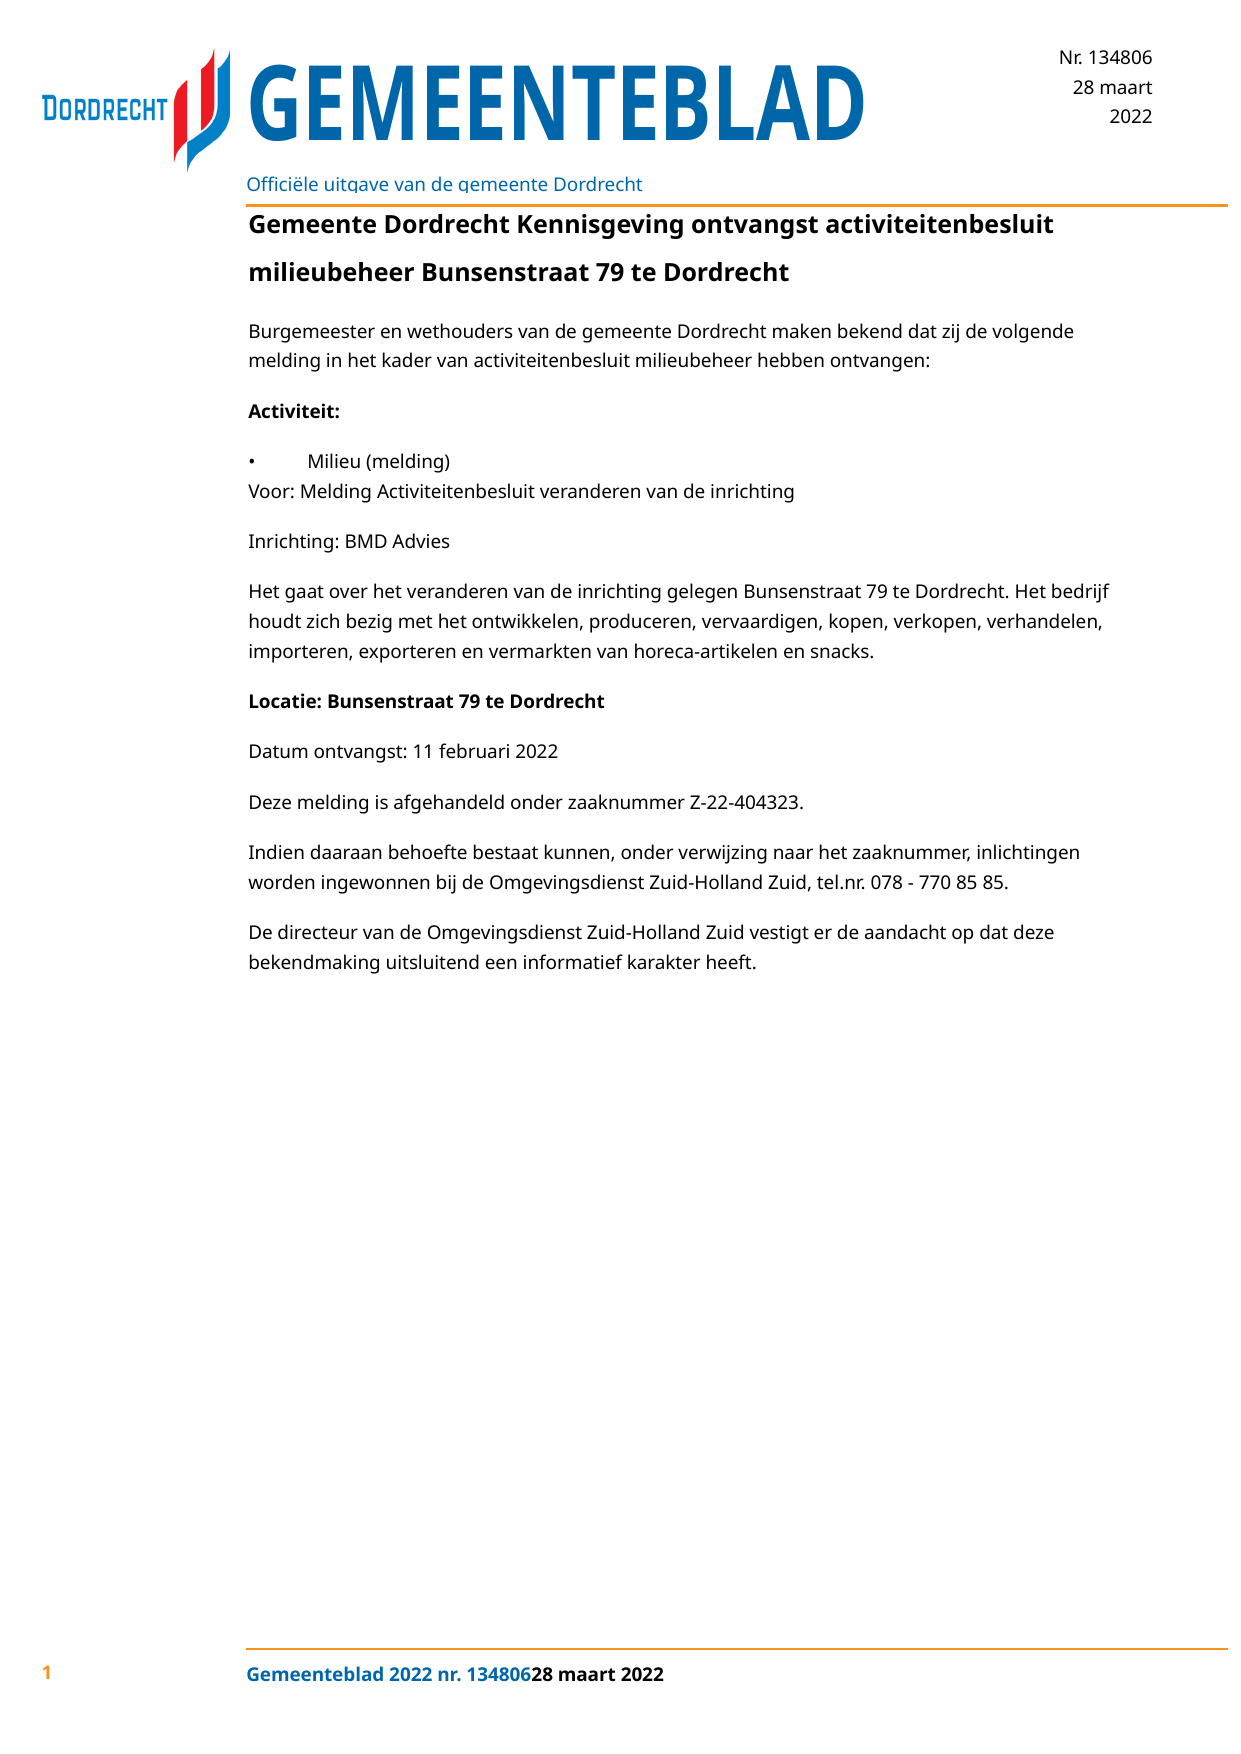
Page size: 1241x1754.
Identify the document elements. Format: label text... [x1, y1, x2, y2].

text Datum ontvangst: 11 februari 2022 [248, 739, 1152, 764]
list Milieu (melding) [248, 448, 1152, 474]
text Activiteit: [248, 398, 1152, 424]
text De directeur van de Omgevingsdienst Zuid-Holland Zuid vestigt er de aandacht op dat deze bekendmaking uitsluitend een informatief karakter heeft. [248, 919, 1152, 975]
text Het gaat over het veranderen van de inrichting gelegen Bunsenstraat 79 te Dordrecht. Het bedrijf houdt zich bezig met het ontwikkelen, produceren, vervaardigen, kopen, verkopen, verhandelen, importeren, exporteren en vermarkten van horeca-artikelen en snacks. [248, 579, 1152, 664]
text Burgemeester en wethouders van de gemeente Dordrecht maken bekend dat zij de volgende melding in het kader van activiteitenbesluit milieubeheer hebben ontvangen: [248, 318, 1152, 373]
text Locatie: Bunsenstraat 79 te Dordrecht [248, 688, 1152, 714]
text Indien daaraan behoefte bestaat kunnen, onder verwijzing naar het zaaknummer, inlichtingen worden ingewonnen bij de Omgevingsdienst Zuid-Holland Zuid, tel.nr. 078 - 770 85 85. [248, 839, 1152, 895]
text Voor: Melding Activiteitenbesluit veranderen van de inrichting [248, 478, 1152, 504]
picture [41, 47, 231, 172]
text Gemeente Dordrecht Kennisgeving ontvangst activiteitenbesluit milieubeheer Bunsenstraat 79 te Dordrecht [248, 207, 1152, 288]
text Deze melding is afgehandeld onder zaaknummer Z-22-404323. [248, 789, 1152, 815]
text Inrichting: BMD Advies [248, 528, 1152, 554]
